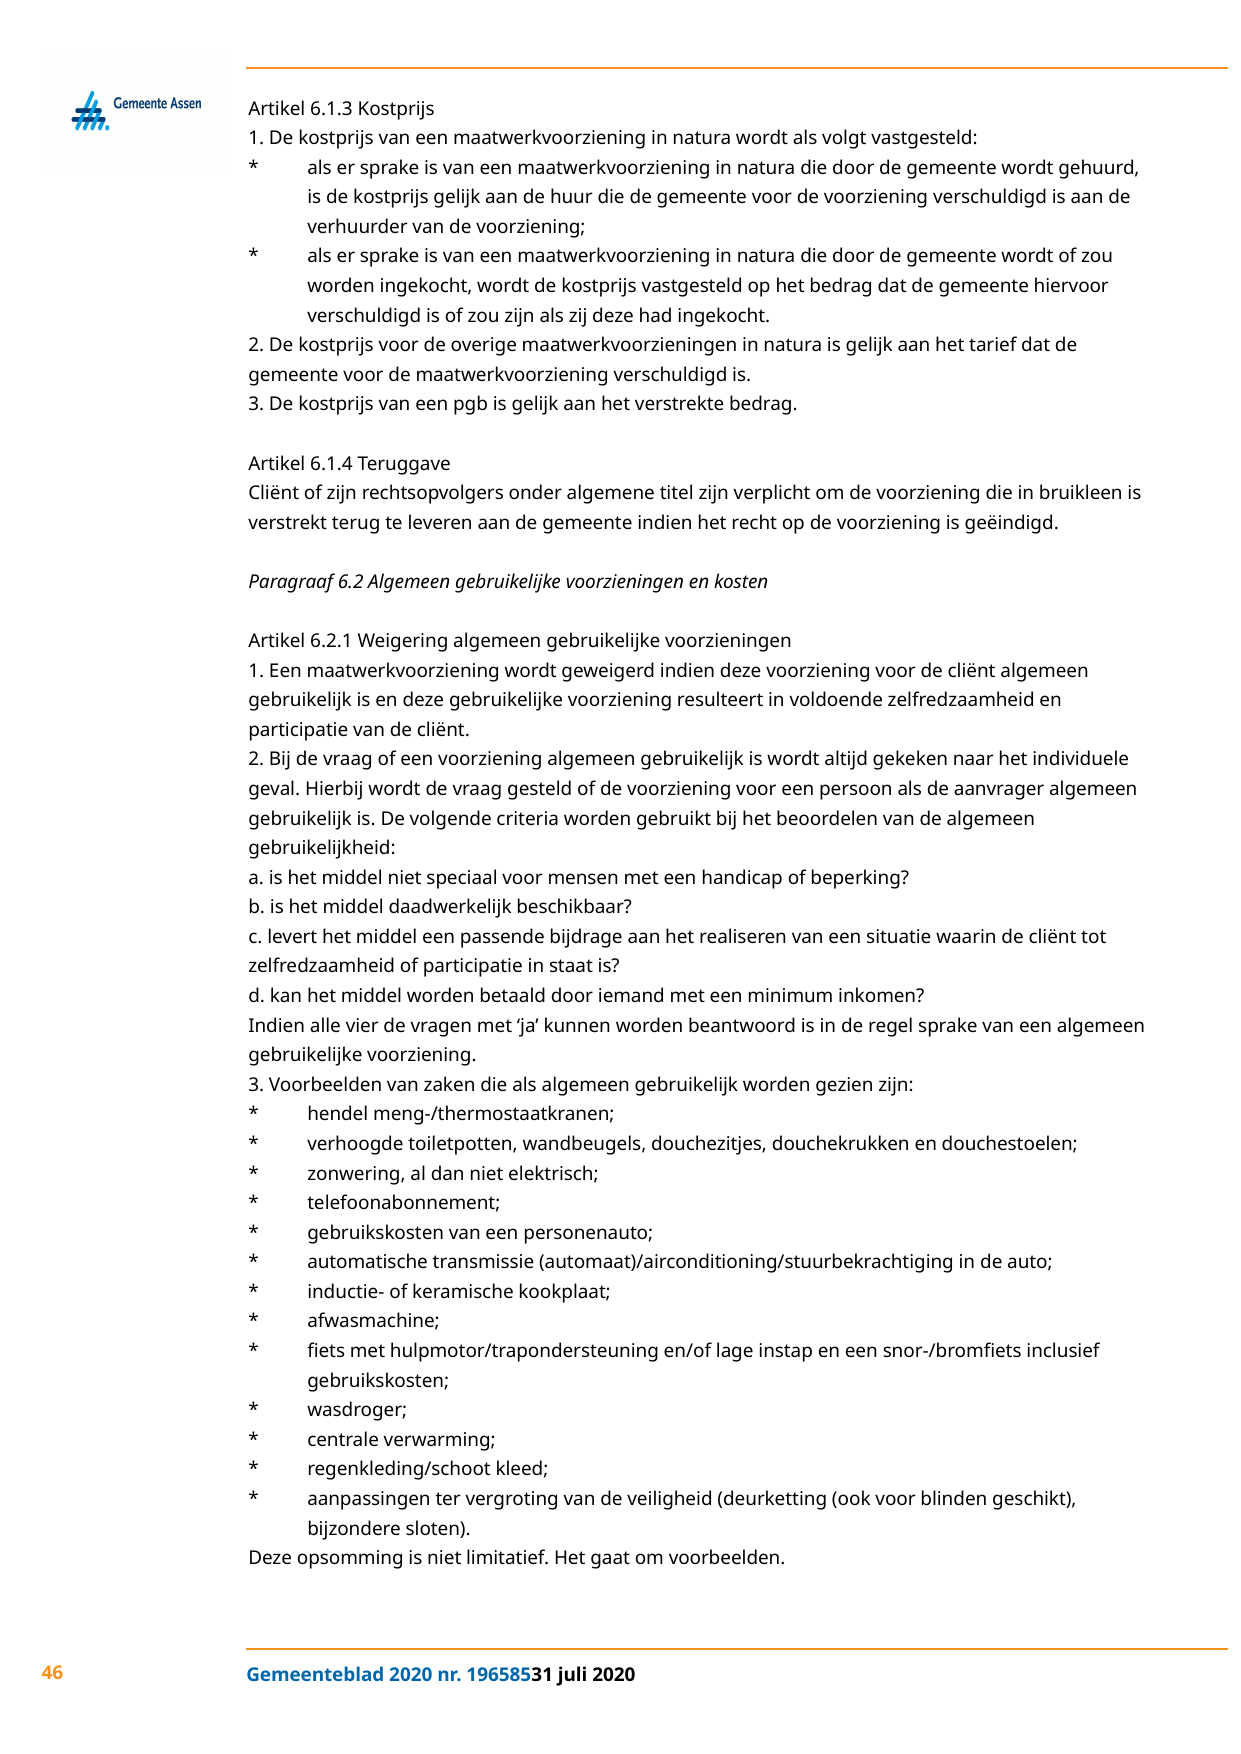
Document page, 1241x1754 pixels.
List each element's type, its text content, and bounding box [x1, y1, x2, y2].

list gebruikskosten van een personenauto; [248, 1219, 1152, 1245]
text a. is het middel niet speciaal voor mensen met een handicap of beperking? [248, 864, 1152, 890]
text d. kan het middel worden betaald door iemand met een minimum inkomen? [248, 982, 1152, 1008]
text 1. Een maatwerkvoorziening wordt geweigerd indien deze voorziening voor de cliënt algemeen gebruikelijk is en deze gebruikelijke voorziening resulteert in voldoende zelfredzaamheid en participatie van de cliënt. [248, 657, 1152, 742]
text 3. Voorbeelden van zaken die als algemeen gebruikelijk worden gezien zijn: [248, 1071, 1152, 1097]
list telefoonabonnement; [248, 1189, 1152, 1215]
picture [41, 47, 231, 172]
list zonwering, al dan niet elektrisch; [248, 1160, 1152, 1186]
text Indien alle vier de vragen met ‘ja’ kunnen worden beantwoord is in de regel sprake van een algemeen gebruikelijke voorziening. [248, 1012, 1152, 1067]
list hendel meng-/thermostaatkranen; [248, 1101, 1152, 1126]
text 2. Bij de vraag of een voorziening algemeen gebruikelijk is wordt altijd gekeken naar het individuele geval. Hierbij wordt de vraag gesteld of de voorziening voor een persoon als de aanvrager algemeen gebruikelijk is. De volgende criteria worden gebruikt bij het beoordelen van de algemeen gebruikelijkheid: [248, 746, 1152, 860]
text Paragraaf 6.2 Algemeen gebruikelijke voorzieningen en kosten [248, 568, 1152, 594]
list regenkleding/schoot kleed; [248, 1456, 1152, 1481]
text c. levert het middel een passende bijdrage aan het realiseren van een situatie waarin de cliënt tot zelfredzaamheid of participatie in staat is? [248, 923, 1152, 978]
text 2. De kostprijs voor de overige maatwerkvoorzieningen in natura is gelijk aan het tarief dat de gemeente voor de maatwerkvoorziening verschuldigd is. [248, 331, 1152, 387]
text 1. De kostprijs van een maatwerkvoorziening in natura wordt als volgt vastgesteld: [248, 124, 1152, 150]
list als er sprake is van een maatwerkvoorziening in natura die door de gemeente wordt of zou worden ingekocht, wordt de kostprijs vastgesteld op het bedrag dat de gemeente hiervoor verschuldigd is of zou zijn als zij deze had ingekocht. [248, 243, 1152, 328]
list fiets met hulpmotor/trapondersteuning en/of lage instap en een snor-/bromfiets inclusief gebruikskosten; [248, 1337, 1152, 1393]
list automatische transmissie (automaat)/airconditioning/stuurbekrachtiging in de auto; [248, 1248, 1152, 1274]
text b. is het middel daadwerkelijk beschikbaar? [248, 893, 1152, 919]
list afwasmachine; [248, 1308, 1152, 1333]
text 3. De kostprijs van een pgb is gelijk aan het verstrekte bedrag. [248, 391, 1152, 416]
text Cliënt of zijn rechtsopvolgers onder algemene titel zijn verplicht om de voorziening die in bruikleen is verstrekt terug te leveren aan de gemeente indien het recht op de voorziening is geëindigd. [248, 479, 1152, 535]
list als er sprake is van een maatwerkvoorziening in natura die door de gemeente wordt gehuurd, is de kostprijs gelijk aan de huur die de gemeente voor de voorziening verschuldigd is aan de verhuurder van de voorziening; [248, 154, 1152, 239]
text Artikel 6.2.1 Weigering algemeen gebruikelijke voorzieningen [248, 627, 1152, 653]
list centrale verwarming; [248, 1426, 1152, 1452]
list wasdroger; [248, 1396, 1152, 1422]
list verhoogde toiletpotten, wandbeugels, douchezitjes, douchekrukken en douchestoelen; [248, 1130, 1152, 1156]
list aanpassingen ter vergroting van de veiligheid (deurketting (ook voor blinden geschikt), bijzondere sloten). [248, 1485, 1152, 1541]
text Deze opsomming is niet limitatief. Het gaat om voorbeelden. [248, 1544, 1152, 1570]
text Artikel 6.1.4 Teruggave [248, 450, 1152, 476]
text Artikel 6.1.3 Kostprijs [248, 95, 1152, 121]
list inductie- of keramische kookplaat; [248, 1278, 1152, 1304]
